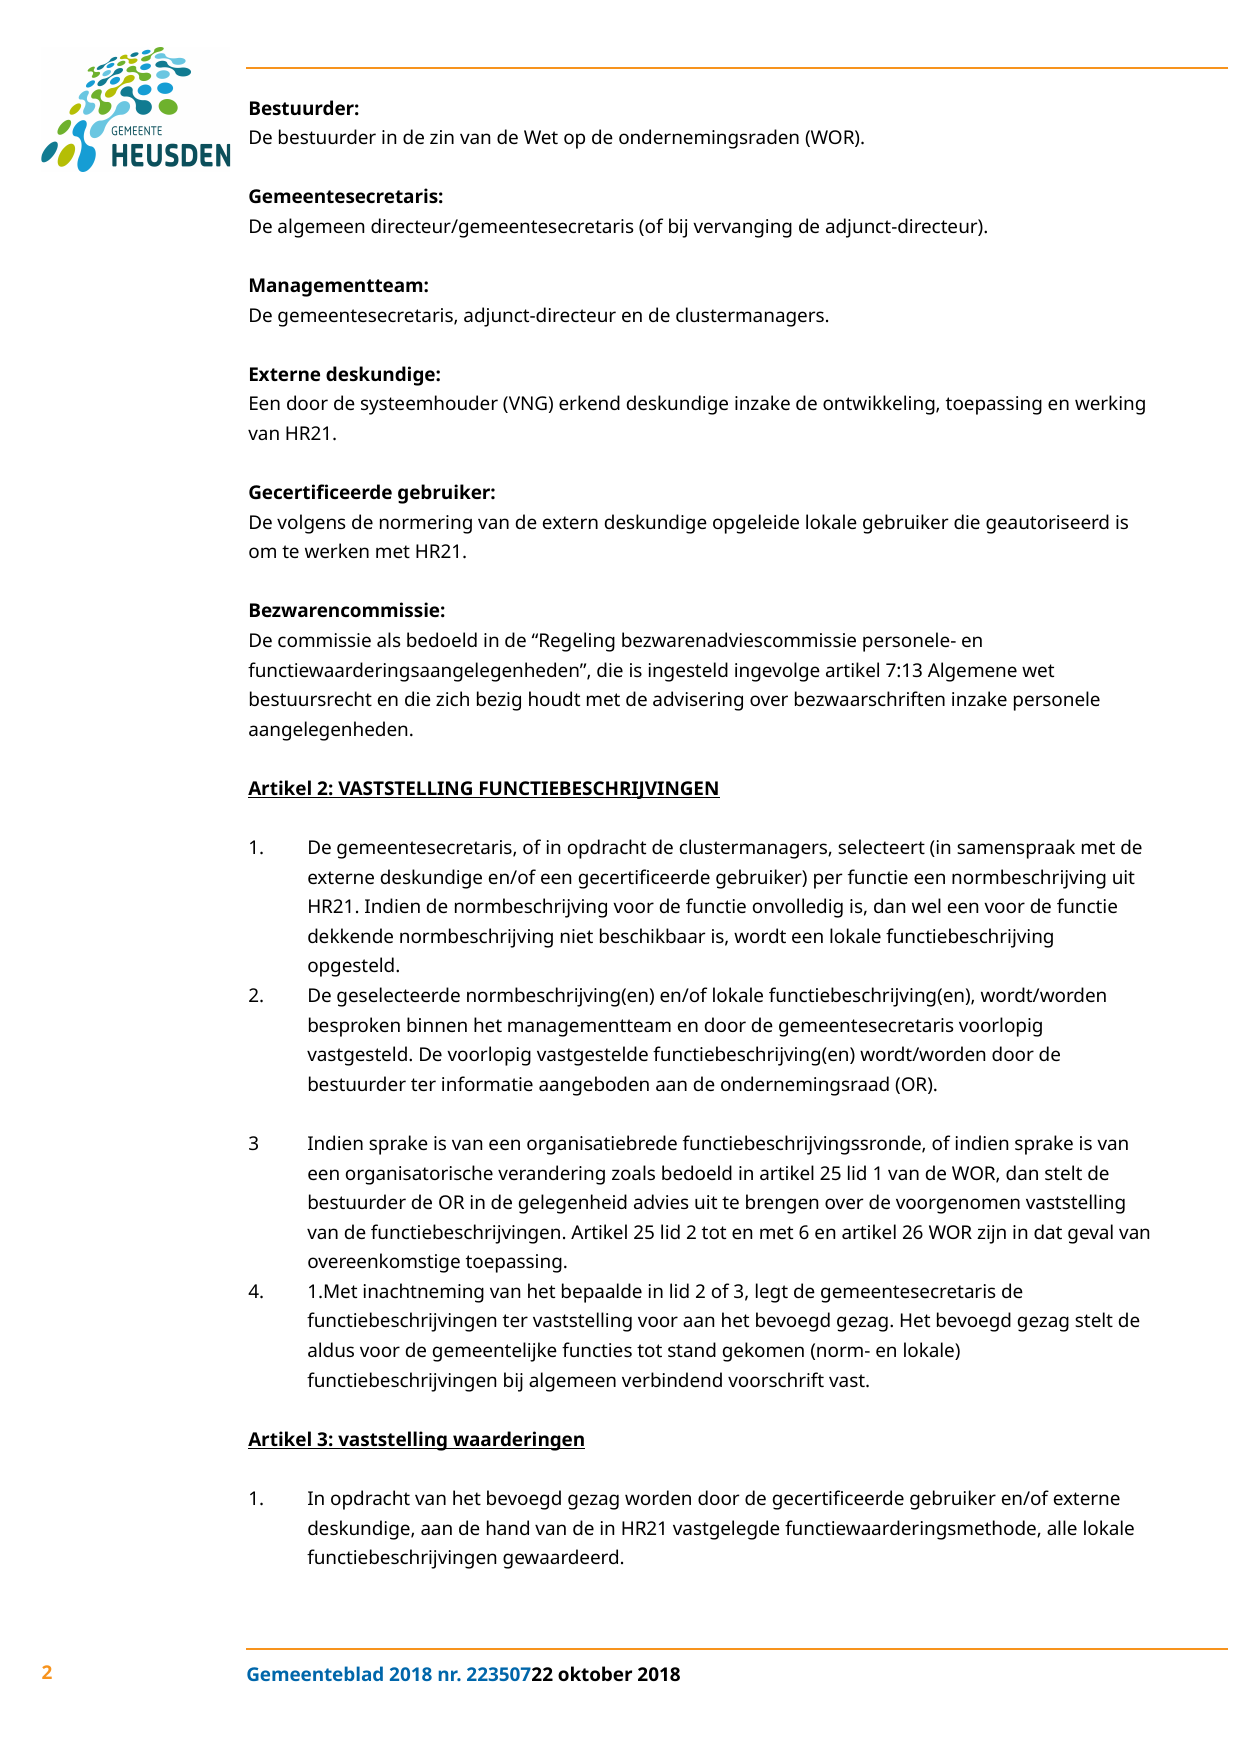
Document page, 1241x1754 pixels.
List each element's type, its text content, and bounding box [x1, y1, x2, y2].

text De gemeentesecretaris, adjunct-directeur en de clustermanagers. [248, 302, 1152, 328]
list In opdracht van het bevoegd gezag worden door de gecertificeerde gebruiker en/of externe deskundige, aan de hand van de in HR21 vastgelegde functiewaarderingsmethode, alle lokale functiebeschrijvingen gewaardeerd. [248, 1485, 1152, 1570]
text Artikel 2: VASTSTELLING FUNCTIEBESCHRIJVINGEN [248, 775, 1152, 801]
text Gemeentesecretaris: [248, 183, 1152, 209]
text Artikel 3: vaststelling waarderingen [248, 1426, 1152, 1452]
text De commissie als bedoeld in de “Regeling bezwarenadviescommissie personele- en functiewaarderingsaangelegenheden”, die is ingesteld ingevolge artikel 7:13 Algemene wet bestuursrecht en die zich bezig houdt met de advisering over bezwaarschriften inzake personele aangelegenheden. [248, 627, 1152, 742]
list De geselecteerde normbeschrijving(en) en/of lokale functiebeschrijving(en), wordt/worden besproken binnen het managementteam en door de gemeentesecretaris voorlopig vastgesteld. De voorlopig vastgestelde functiebeschrijving(en) wordt/worden door de bestuurder ter informatie aangeboden aan de ondernemingsraad (OR). [248, 982, 1152, 1097]
text De algemeen directeur/gemeentesecretaris (of bij vervanging de adjunct-directeur). [248, 213, 1152, 239]
text Bezwarencommissie: [248, 598, 1152, 623]
text Gecertificeerde gebruiker: [248, 479, 1152, 505]
picture [41, 47, 231, 172]
text Externe deskundige: [248, 361, 1152, 387]
text De volgens de normering van de extern deskundige opgeleide lokale gebruiker die geautoriseerd is om te werken met HR21. [248, 509, 1152, 564]
list De gemeentesecretaris, of in opdracht de clustermanagers, selecteert (in samenspraak met de externe deskundige en/of een gecertificeerde gebruiker) per functie een normbeschrijving uit HR21. Indien de normbeschrijving voor de functie onvolledig is, dan wel een voor de functie dekkende normbeschrijving niet beschikbaar is, wordt een lokale functiebeschrijving opgesteld. [248, 834, 1152, 978]
text Bestuurder: [248, 95, 1152, 121]
text De bestuurder in de zin van de Wet op de ondernemingsraden (WOR). [248, 124, 1152, 150]
text Een door de systeemhouder (VNG) erkend deskundige inzake de ontwikkeling, toepassing en werking van HR21. [248, 391, 1152, 446]
list Indien sprake is van een organisatiebrede functiebeschrijvingssronde, of indien sprake is van een organisatorische verandering zoals bedoeld in artikel 25 lid 1 van de WOR, dan stelt de bestuurder de OR in de gelegenheid advies uit te brengen over de voorgenomen vaststelling van de functiebeschrijvingen. Artikel 25 lid 2 tot en met 6 en artikel 26 WOR zijn in dat geval van overeenkomstige toepassing. [248, 1130, 1152, 1274]
text Managementteam: [248, 272, 1152, 298]
list 1.Met inachtneming van het bepaalde in lid 2 of 3, legt de gemeentesecretaris de functiebeschrijvingen ter vaststelling voor aan het bevoegd gezag. Het bevoegd gezag stelt de aldus voor de gemeentelijke functies tot stand gekomen (norm- en lokale) functiebeschrijvingen bij algemeen verbindend voorschrift vast. [248, 1278, 1152, 1393]
